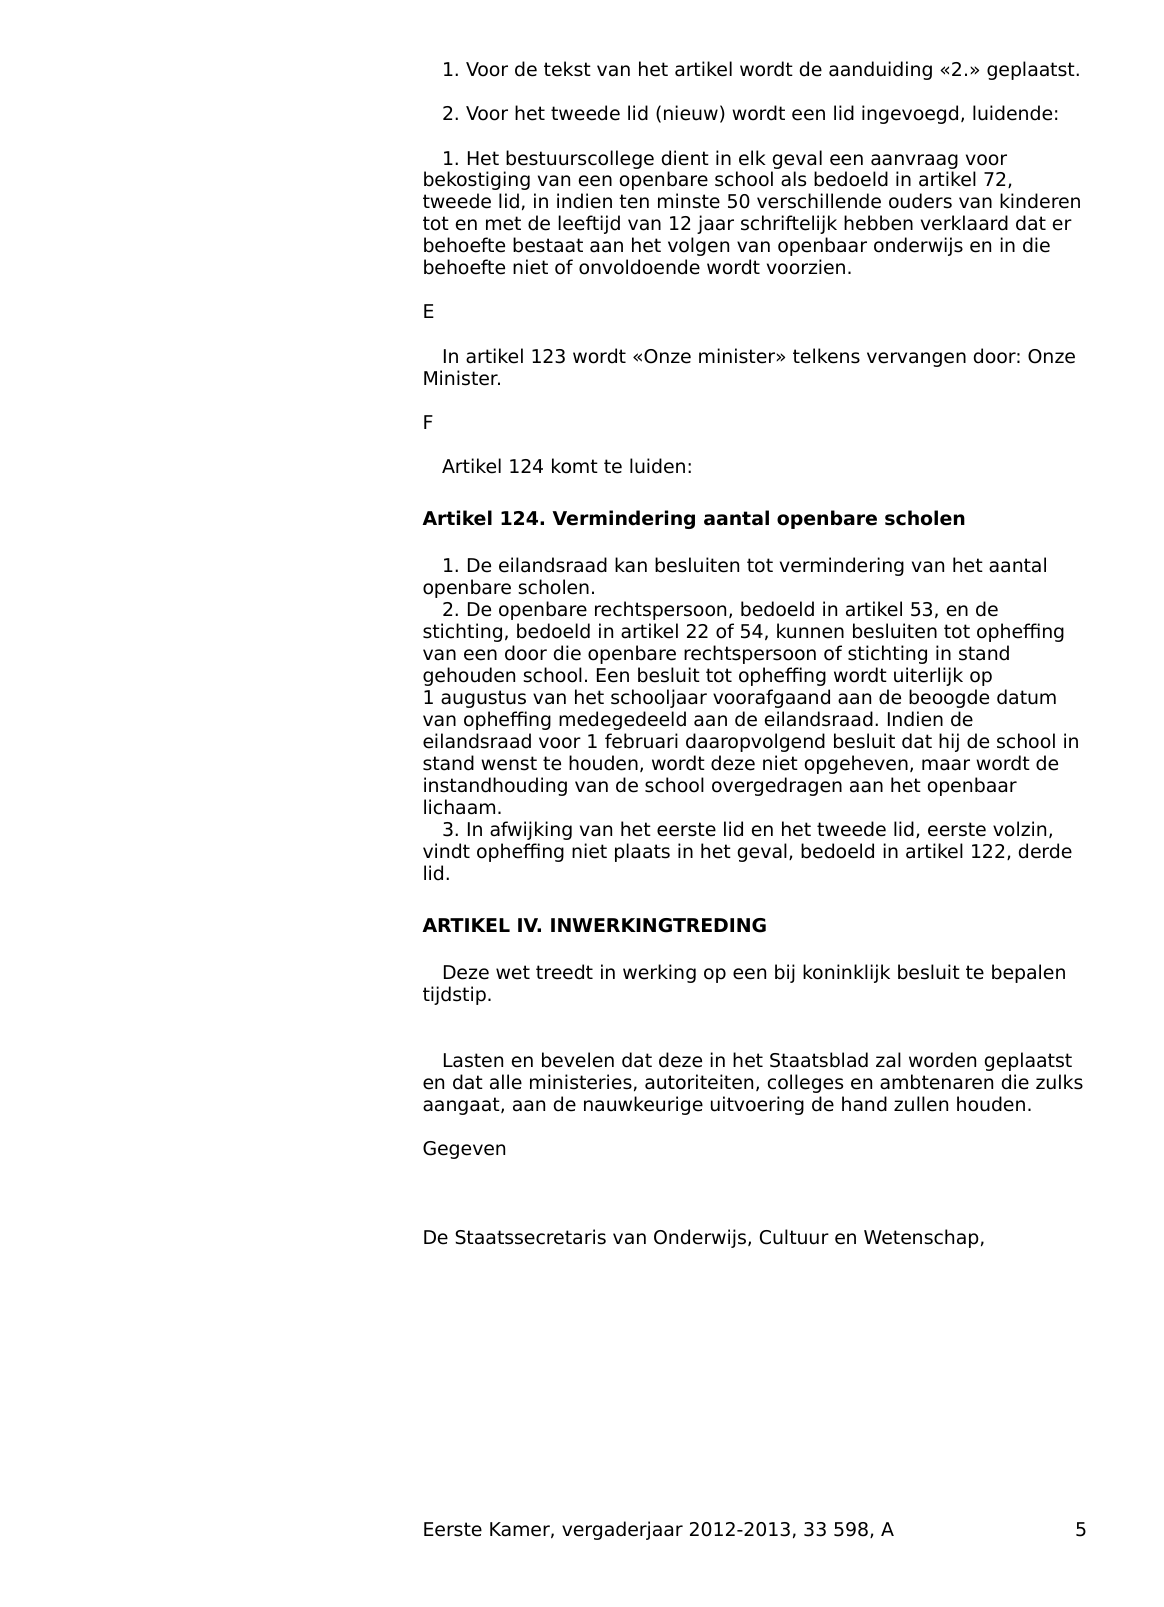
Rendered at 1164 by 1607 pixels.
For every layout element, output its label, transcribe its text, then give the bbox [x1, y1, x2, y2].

text 2. Voor het tweede lid (nieuw) wordt een lid ingevoegd, luidende: [422, 103, 1087, 125]
text 1. Het bestuurscollege dient in elk geval een aanvraag voor bekostiging van een openbare school als bedoeld in artikel 72, tweede lid, in indien ten minste 50 verschillende ouders van kinderen tot en met de leeftijd van 12 jaar schriftelijk hebben verklaard dat er behoefte bestaat aan het volgen van openbaar onderwijs en in die behoefte niet of onvoldoende wordt voorzien. [422, 147, 1087, 279]
text Deze wet treedt in werking op een bij koninklijk besluit te bepalen tijdstip. [422, 962, 1087, 1006]
text De Staatssecretaris van Onderwijs, Cultuur en Wetenschap, [422, 1227, 1087, 1248]
text 3. In afwijking van het eerste lid en het tweede lid, eerste volzin, vindt opheffing niet plaats in het geval, bedoeld in artikel 122, derde lid. [422, 819, 1087, 884]
text 1. Voor de tekst van het artikel wordt de aanduiding «2.» geplaatst. [422, 59, 1087, 81]
subtitle ARTIKEL IV. INWERKINGTREDING [422, 914, 1087, 937]
text F [422, 412, 1087, 434]
text In artikel 123 wordt «Onze minister» telkens vervangen door: Onze Minister. [422, 346, 1087, 389]
text E [422, 301, 1087, 323]
text 1. De eilandsraad kan besluiten tot vermindering van het aantal openbare scholen. [422, 555, 1087, 599]
text 2. De openbare rechtspersoon, bedoeld in artikel 53, en de stichting, bedoeld in artikel 22 of 54, kunnen besluiten tot opheffing van een door die openbare rechtspersoon of stichting in stand gehouden school. Een besluit tot opheffing wordt uiterlijk op 1 augustus van het schooljaar voorafgaand aan de beoogde datum van opheffing medegedeeld aan de eilandsraad. Indien de eilandsraad voor 1 februari daaropvolgend besluit dat hij de school in stand wenst te houden, wordt deze niet opgeheven, maar wordt de instandhouding van de school overgedragen aan het openbaar lichaam. [422, 599, 1087, 819]
text Gegeven [422, 1138, 1087, 1160]
subtitle Artikel 124. Vermindering aantal openbare scholen [422, 508, 1087, 530]
text Artikel 124 komt te luiden: [422, 456, 1087, 478]
text Lasten en bevelen dat deze in het Staatsblad zal worden geplaatst en dat alle ministeries, autoriteiten, colleges en ambtenaren die zulks aangaat, aan de nauwkeurige uitvoering de hand zullen houden. [422, 1050, 1087, 1116]
